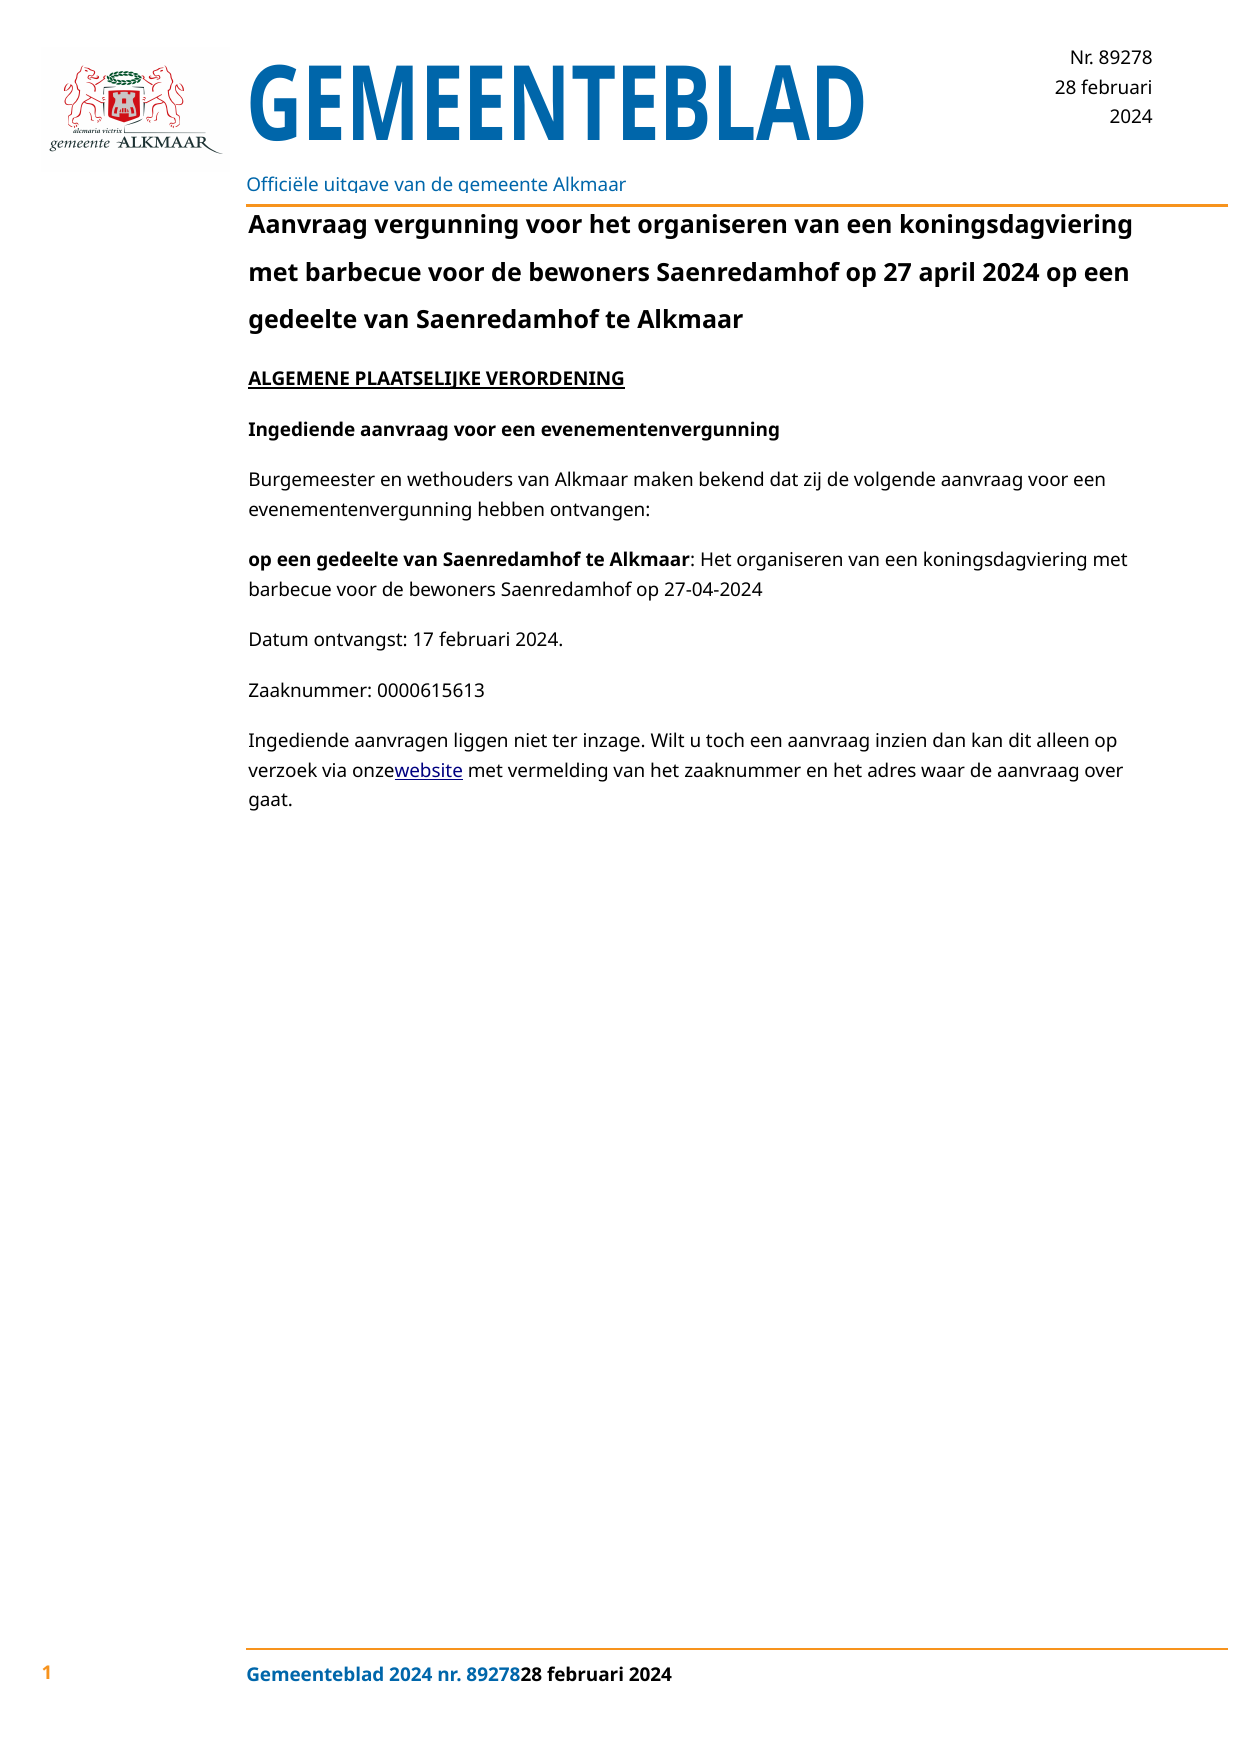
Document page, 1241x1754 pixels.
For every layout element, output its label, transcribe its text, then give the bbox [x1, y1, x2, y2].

text Burgemeester en wethouders van Alkmaar maken bekend dat zij de volgende aanvraag voor een evenementenvergunning hebben ontvangen: [248, 466, 1152, 522]
text ALGEMENE PLAATSELIJKE VERORDENING [248, 366, 1152, 391]
text Zaaknummer: 0000615613 [248, 677, 1152, 702]
text Ingediende aanvraag voor een evenementenvergunning [248, 416, 1152, 442]
text Datum ontvangst: 17 februari 2024. [248, 626, 1152, 652]
text Ingediende aanvragen liggen niet ter inzage. Wilt u toch een aanvraag inzien dan kan dit alleen op verzoek via onzewebsite met vermelding van het zaaknummer en het adres waar de aanvraag over gaat. [248, 727, 1152, 812]
text op een gedeelte van Saenredamhof te Alkmaar: Het organiseren van een koningsdagviering met barbecue voor de bewoners Saenredamhof op 27-04-2024 [248, 546, 1152, 602]
picture [41, 47, 231, 172]
text Aanvraag vergunning voor het organiseren van een koningsdagviering met barbecue voor de bewoners Saenredamhof op 27 april 2024 op een gedeelte van Saenredamhof te Alkmaar [248, 207, 1152, 336]
